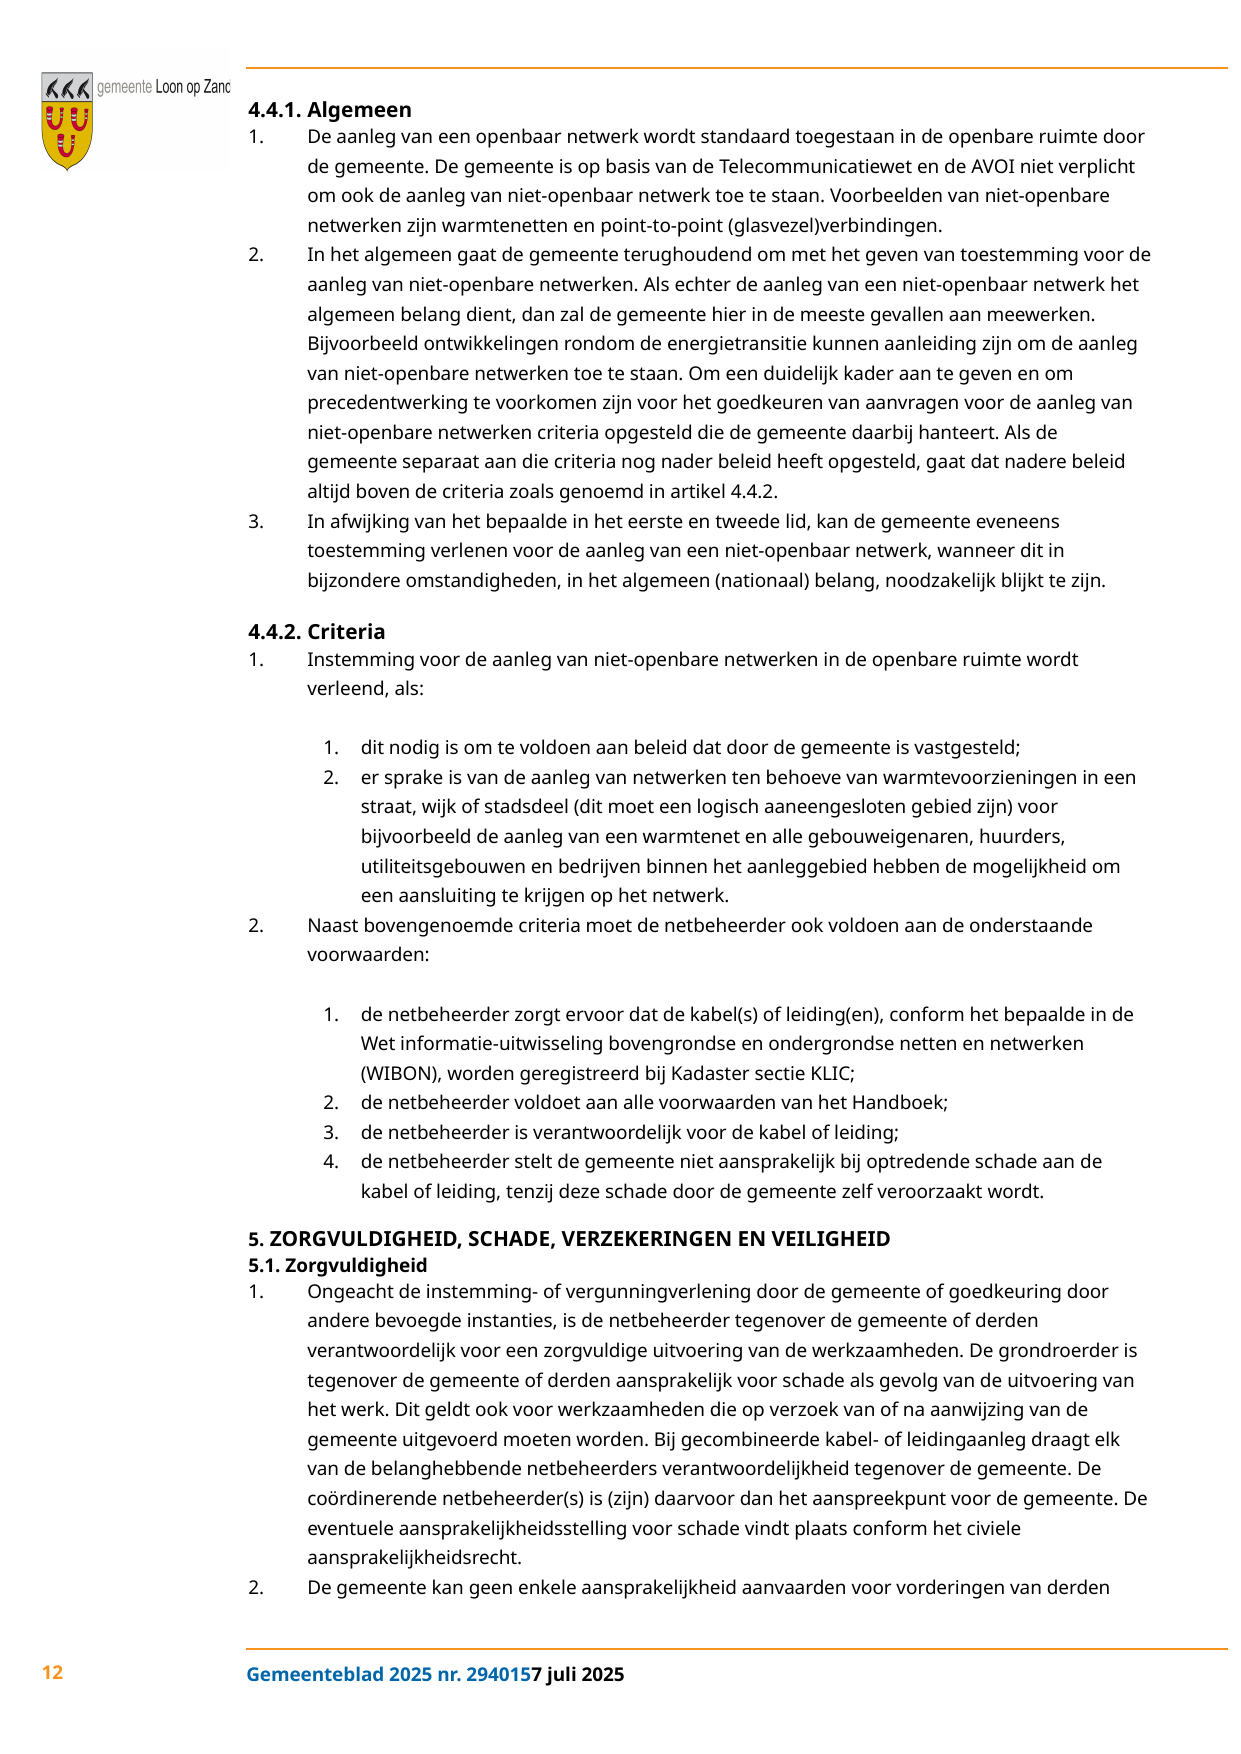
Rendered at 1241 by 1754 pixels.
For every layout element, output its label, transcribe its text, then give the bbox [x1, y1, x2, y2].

list er sprake is van de aanleg van netwerken ten behoeve van warmtevoorzieningen in een straat, wijk of stadsdeel (dit moet een logisch aaneengesloten gebied zijn) voor bijvoorbeeld de aanleg van een warmtenet en alle gebouweigenaren, huurders, utiliteitsgebouwen en bedrijven binnen het aanleggebied hebben de mogelijkheid om een aansluiting te krijgen op het netwerk. [323, 764, 1152, 908]
list de netbeheerder zorgt ervoor dat de kabel(s) of leiding(en), conform het bepaalde in de Wet informatie-uitwisseling bovengrondse en ondergrondse netten en netwerken (WIBON), worden geregistreerd bij Kadaster sectie KLIC; [323, 1001, 1152, 1086]
list Naast bovengenoemde criteria moet de netbeheerder ook voldoen aan de onderstaande voorwaarden: [248, 912, 1152, 967]
text 5.1. Zorgvuldigheid [248, 1252, 1152, 1278]
list Ongeacht de instemming- of vergunningverlening door de gemeente of goedkeuring door andere bevoegde instanties, is de netbeheerder tegenover de gemeente of derden verantwoordelijk voor een zorgvuldige uitvoering van de werkzaamheden. De grondroerder is tegenover de gemeente of derden aansprakelijk voor schade als gevolg van de uitvoering van het werk. Dit geldt ook voor werkzaamheden die op verzoek van of na aanwijzing van de gemeente uitgevoerd moeten worden. Bij gecombineerde kabel- of leidingaanleg draagt elk van de belanghebbende netbeheerders verantwoordelijkheid tegenover de gemeente. De coördinerende netbeheerder(s) is (zijn) daarvoor dan het aanspreekpunt voor de gemeente. De eventuele aansprakelijkheidsstelling voor schade vindt plaats conform het civiele aansprakelijkheidsrecht. [248, 1278, 1152, 1570]
text 5. ZORGVULDIGHEID, SCHADE, VERZEKERINGEN EN VEILIGHEID [248, 1224, 1152, 1252]
list In het algemeen gaat de gemeente terughoudend om met het geven van toestemming voor de aanleg van niet-openbare netwerken. Als echter de aanleg van een niet-openbaar netwerk het algemeen belang dient, dan zal de gemeente hier in de meeste gevallen aan meewerken. Bijvoorbeeld ontwikkelingen rondom de energietransitie kunnen aanleiding zijn om de aanleg van niet-openbare netwerken toe te staan. Om een duidelijk kader aan te geven en om precedentwerking te voorkomen zijn voor het goedkeuren van aanvragen voor de aanleg van niet-openbare netwerken criteria opgesteld die de gemeente daarbij hanteert. Als de gemeente separaat aan die criteria nog nader beleid heeft opgesteld, gaat dat nadere beleid altijd boven de criteria zoals genoemd in artikel 4.4.2. [248, 242, 1152, 504]
list De gemeente kan geen enkele aansprakelijkheid aanvaarden voor vorderingen van derden [248, 1574, 1152, 1600]
list de netbeheerder is verantwoordelijk voor de kabel of leiding; [323, 1119, 1152, 1145]
picture [41, 47, 231, 172]
list In afwijking van het bepaalde in het eerste en tweede lid, kan de gemeente eveneens toestemming verlenen voor de aanleg van een niet-openbaar netwerk, wanneer dit in bijzondere omstandigheden, in het algemeen (nationaal) belang, noodzakelijk blijkt te zijn. [248, 508, 1152, 593]
list Instemming voor de aanleg van niet-openbare netwerken in de openbare ruimte wordt verleend, als: [248, 646, 1152, 701]
list de netbeheerder voldoet aan alle voorwaarden van het Handboek; [323, 1089, 1152, 1115]
list de netbeheerder stelt de gemeente niet aansprakelijk bij optredende schade aan de kabel of leiding, tenzij deze schade door de gemeente zelf veroorzaakt wordt. [323, 1149, 1152, 1204]
text 4.4.2. Criteria [248, 617, 1152, 646]
list dit nodig is om te voldoen aan beleid dat door de gemeente is vastgesteld; [323, 734, 1152, 760]
text 4.4.1. Algemeen [248, 95, 1152, 123]
list De aanleg van een openbaar netwerk wordt standaard toegestaan in de openbare ruimte door de gemeente. De gemeente is op basis van de Telecommunicatiewet en de AVOI niet verplicht om ook de aanleg van niet-openbaar netwerk toe te staan. Voorbeelden van niet-openbare netwerken zijn warmtenetten en point-to-point (glasvezel)verbindingen. [248, 123, 1152, 238]
